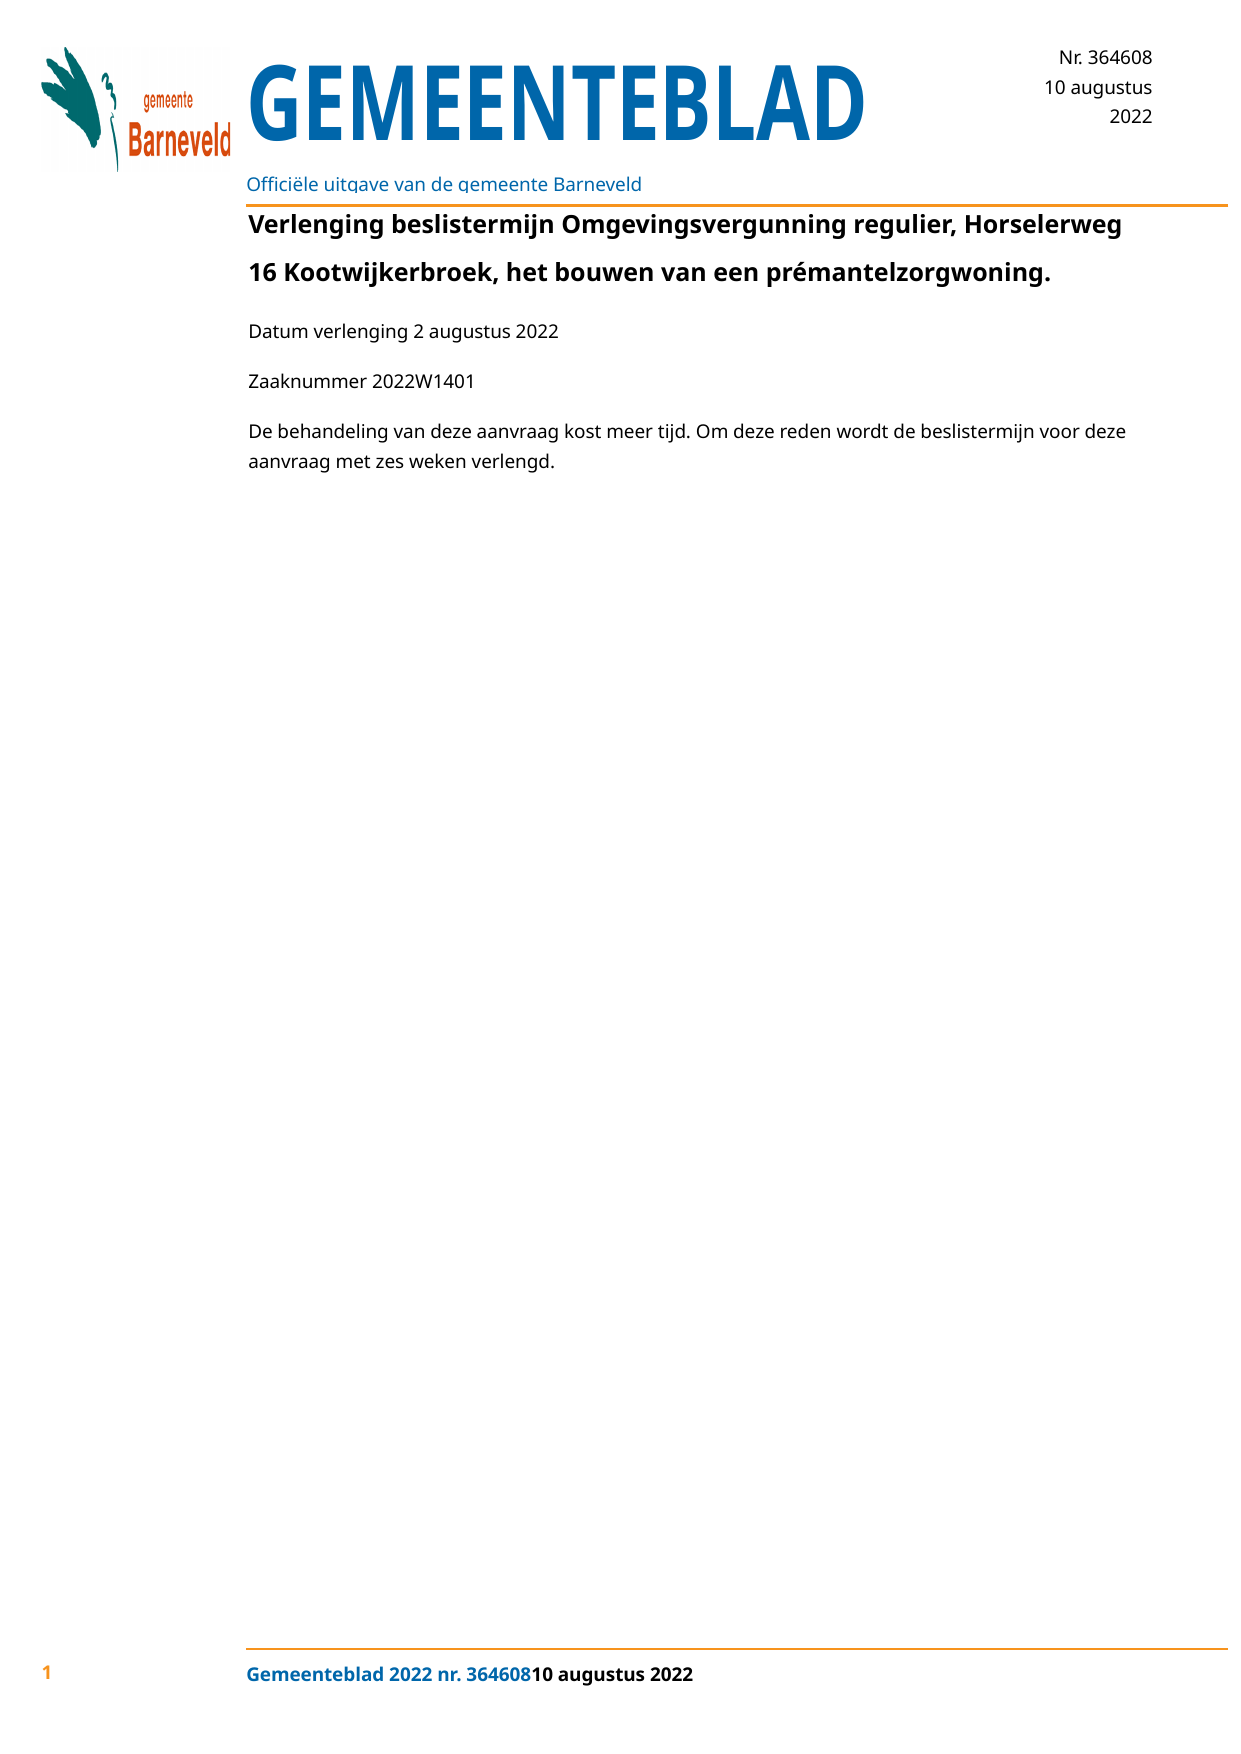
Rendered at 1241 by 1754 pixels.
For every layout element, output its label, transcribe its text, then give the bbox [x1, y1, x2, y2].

text Zaaknummer 2022W1401 [248, 368, 1152, 394]
text De behandeling van deze aanvraag kost meer tijd. Om deze reden wordt de beslistermijn voor deze aanvraag met zes weken verlengd. [248, 419, 1152, 474]
text Verlenging beslistermijn Omgevingsvergunning regulier, Horselerweg 16 Kootwijkerbroek, het bouwen van een prémantelzorgwoning. [248, 207, 1152, 288]
text Datum verlenging 2 augustus 2022 [248, 318, 1152, 344]
picture [41, 47, 231, 172]
